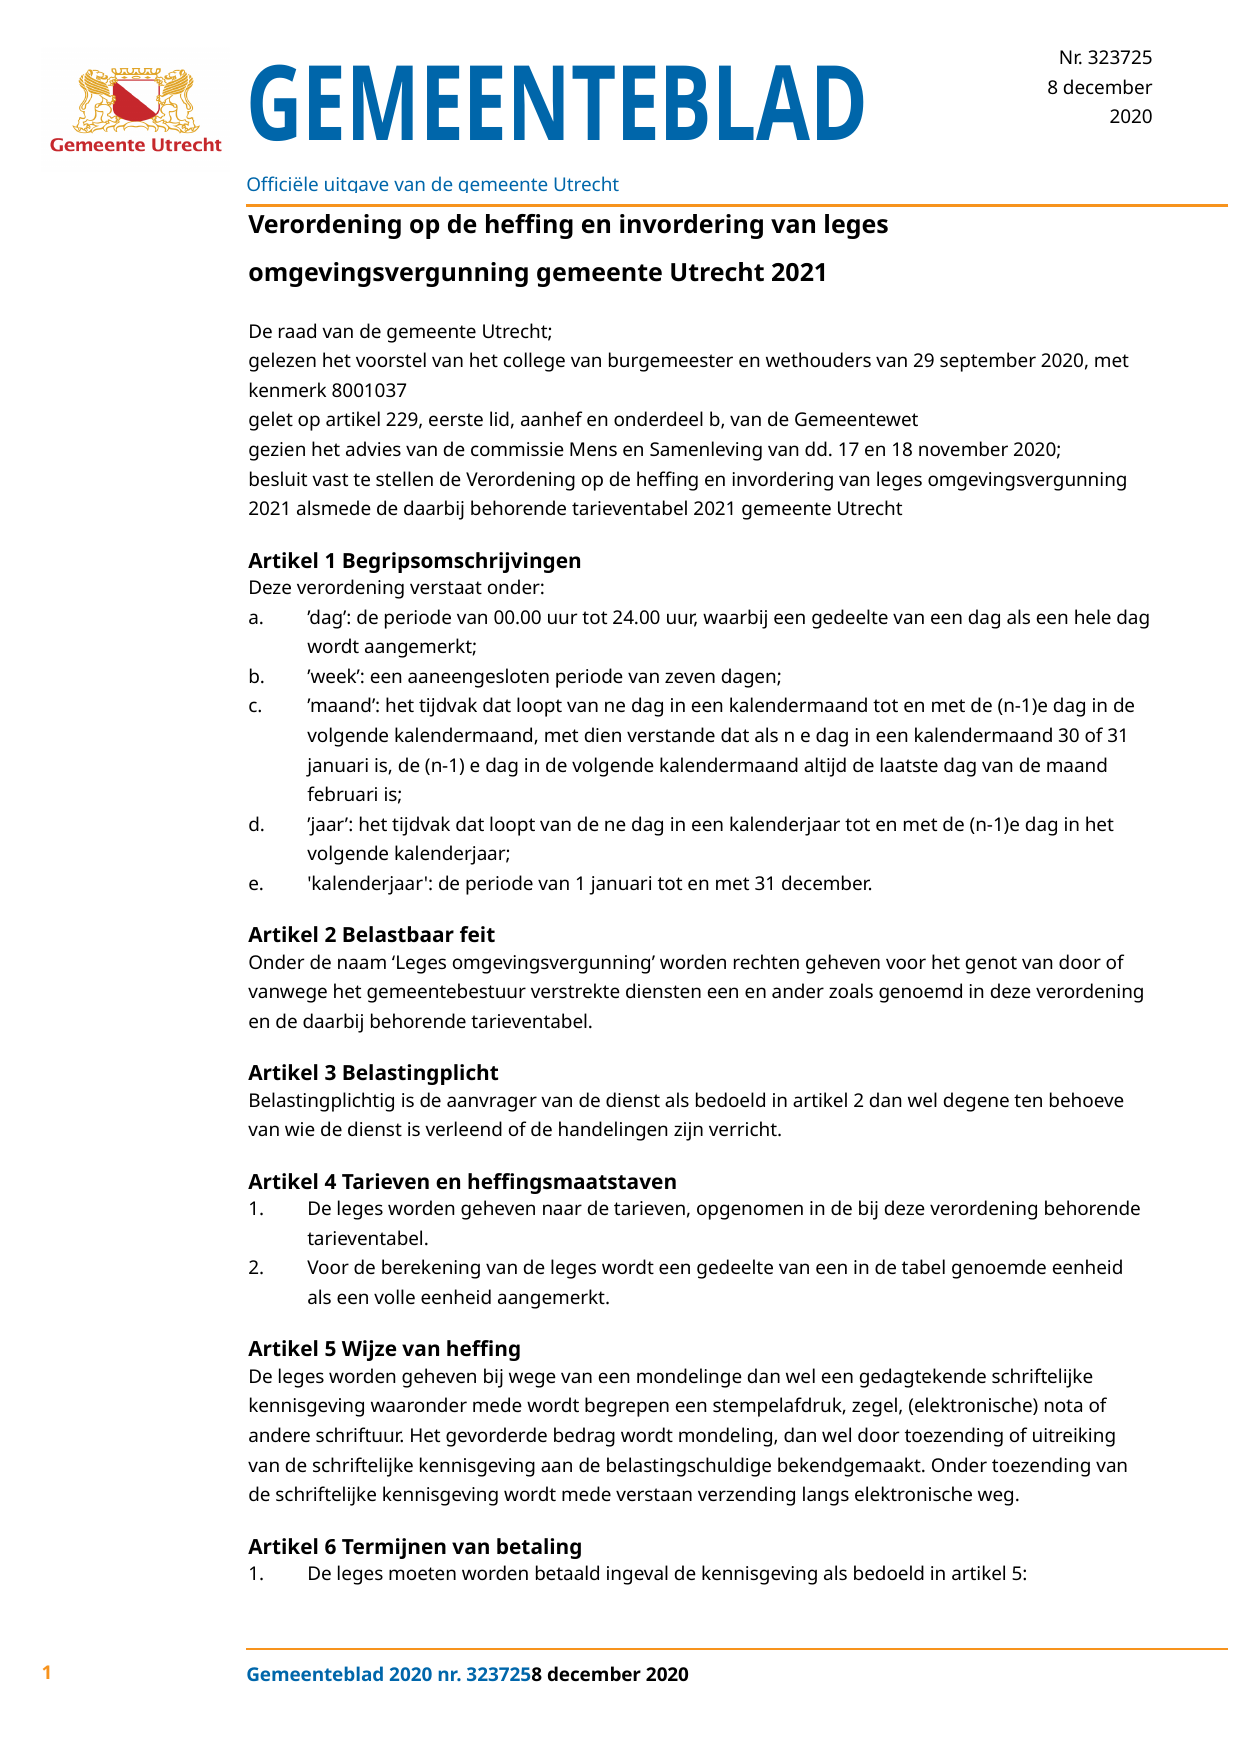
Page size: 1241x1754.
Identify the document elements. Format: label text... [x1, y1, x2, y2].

text Onder de naam ‘Leges omgevingsvergunning’ worden rechten geheven voor het genot van door of vanwege het gemeentebestuur verstrekte diensten een en ander zoals genoemd in deze verordening en de daarbij behorende tarieventabel. [248, 949, 1152, 1034]
list ’jaar’: het tijdvak dat loopt van de ne dag in een kalenderjaar tot en met de (n-1)e dag in het volgende kalenderjaar; [248, 811, 1152, 866]
text gelezen het voorstel van het college van burgemeester en wethouders van 29 september 2020, met kenmerk 8001037 [248, 347, 1152, 403]
text Verordening op de heffing en invordering van leges omgevingsvergunning gemeente Utrecht 2021 [248, 207, 1152, 288]
text Artikel 3 Belastingplicht [248, 1058, 1152, 1087]
list De leges moeten worden betaald ingeval de kennisgeving als bedoeld in artikel 5: [248, 1560, 1152, 1586]
picture [41, 47, 231, 172]
text Deze verordening verstaat onder: [248, 574, 1152, 600]
text gelet op artikel 229, eerste lid, aanhef en onderdeel b, van de Gemeentewet [248, 407, 1152, 432]
list 'kalenderjaar': de periode van 1 januari tot en met 31 december. [248, 870, 1152, 896]
text Artikel 2 Belastbaar feit [248, 921, 1152, 949]
text Artikel 5 Wijze van heffing [248, 1334, 1152, 1363]
text Belastingplichtig is de aanvrager van de dienst als bedoeld in artikel 2 dan wel degene ten behoeve van wie de dienst is verleend of de handelingen zijn verricht. [248, 1087, 1152, 1142]
list Voor de berekening van de leges wordt een gedeelte van een in de tabel genoemde eenheid als een volle eenheid aangemerkt. [248, 1254, 1152, 1310]
text Artikel 4 Tarieven en heffingsmaatstaven [248, 1167, 1152, 1195]
list ’week’: een aaneengesloten periode van zeven dagen; [248, 663, 1152, 689]
list ’maand’: het tijdvak dat loopt van ne dag in een kalendermaand tot en met de (n-1)e dag in de volgende kalendermaand, met dien verstande dat als n e dag in een kalendermaand 30 of 31 januari is, de (n-1) e dag in de volgende kalendermaand altijd de laatste dag van de maand februari is; [248, 693, 1152, 807]
text Artikel 1 Begripsomschrijvingen [248, 546, 1152, 574]
text gezien het advies van de commissie Mens en Samenleving van dd. 17 en 18 november 2020; [248, 436, 1152, 462]
list ’dag’: de periode van 00.00 uur tot 24.00 uur, waarbij een gedeelte van een dag als een hele dag wordt aangemerkt; [248, 604, 1152, 659]
list De leges worden geheven naar de tarieven, opgenomen in de bij deze verordening behorende tarieventabel. [248, 1195, 1152, 1251]
text De raad van de gemeente Utrecht; [248, 318, 1152, 344]
text besluit vast te stellen de Verordening op de heffing en invordering van leges omgevingsvergunning 2021 alsmede de daarbij behorende tarieventabel 2021 gemeente Utrecht [248, 466, 1152, 521]
text Artikel 6 Termijnen van betaling [248, 1532, 1152, 1560]
text De leges worden geheven bij wege van een mondelinge dan wel een gedagtekende schriftelijke kennisgeving waaronder mede wordt begrepen een stempelafdruk, zegel, (elektronische) nota of andere schriftuur. Het gevorderde bedrag wordt mondeling, dan wel door toezending of uitreiking van de schriftelijke kennisgeving aan de belastingschuldige bekendgemaakt. Onder toezending van de schriftelijke kennisgeving wordt mede verstaan verzending langs elektronische weg. [248, 1363, 1152, 1507]
